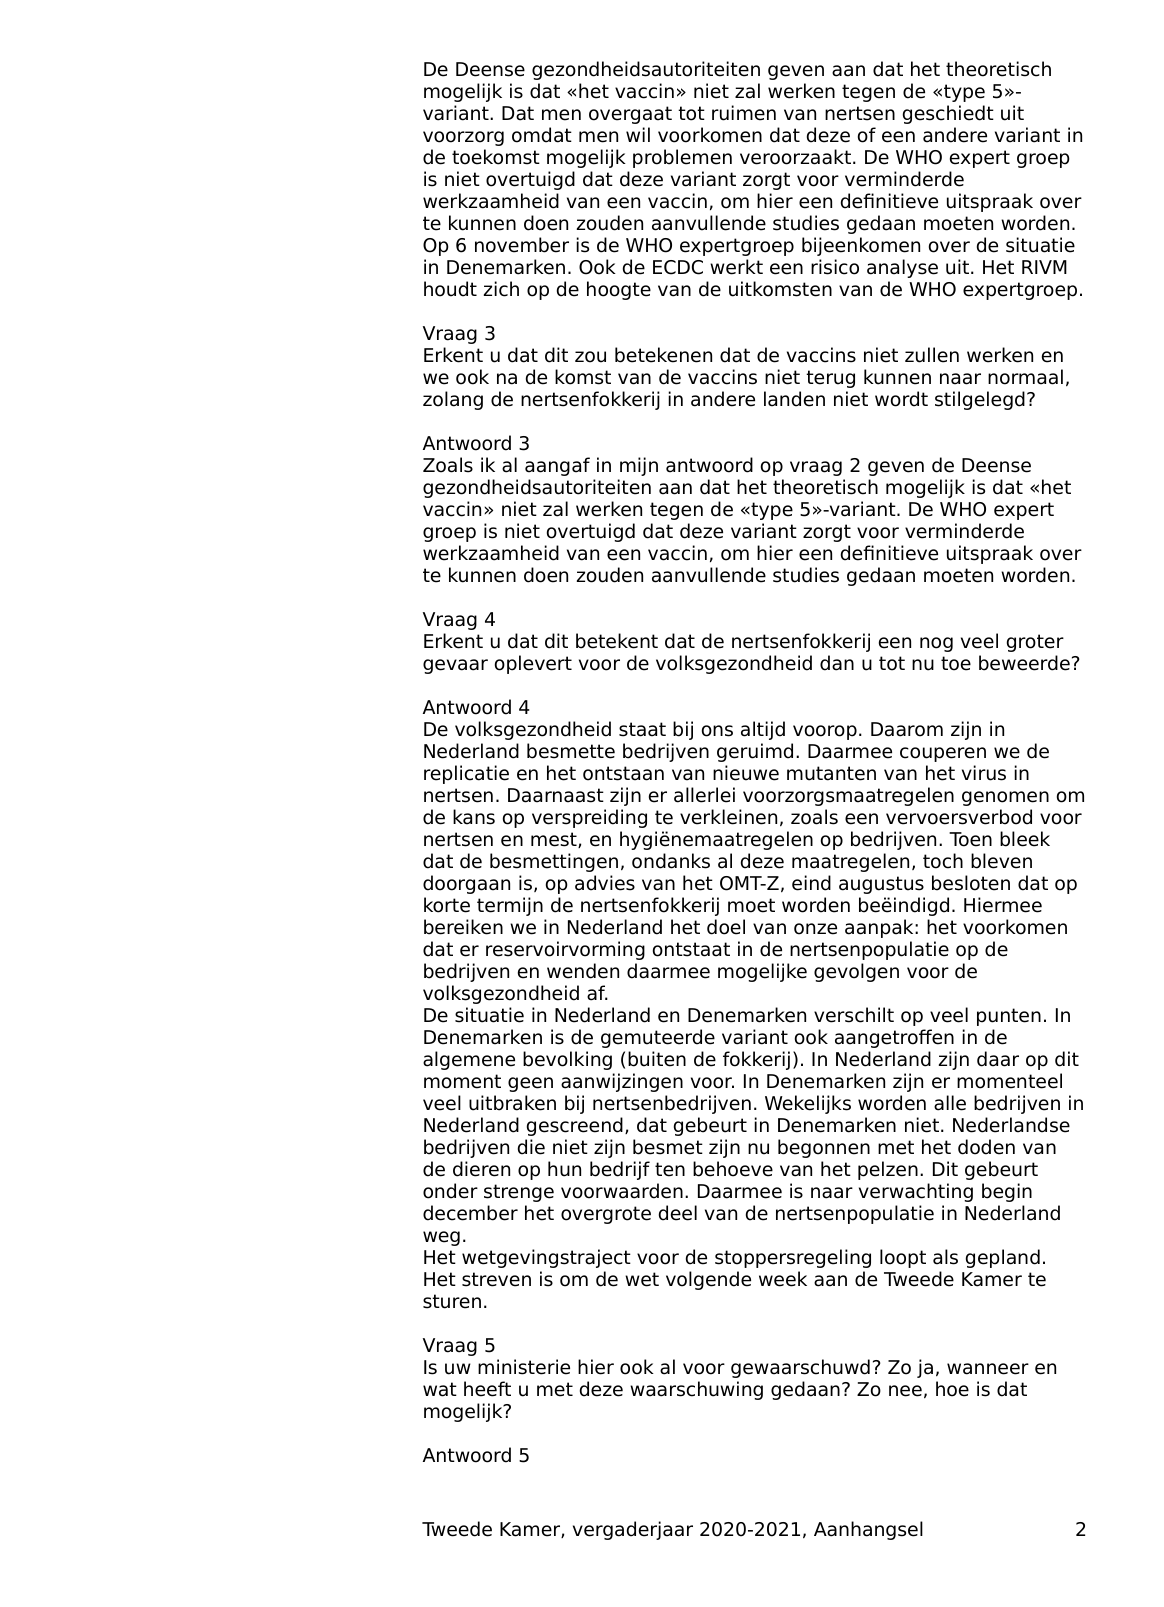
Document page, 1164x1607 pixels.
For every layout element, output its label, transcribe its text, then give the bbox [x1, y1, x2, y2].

text De Deense gezondheidsautoriteiten geven aan dat het theoretisch mogelijk is dat «het vaccin» niet zal werken tegen de «type 5»-variant. Dat men overgaat tot ruimen van nertsen geschiedt uit voorzorg omdat men wil voorkomen dat deze of een andere variant in de toekomst mogelijk problemen veroorzaakt. De WHO expert groep is niet overtuigd dat deze variant zorgt voor verminderde werkzaamheid van een vaccin, om hier een definitieve uitspraak over te kunnen doen zouden aanvullende studies gedaan moeten worden. [422, 59, 1087, 235]
text Op 6 november is de WHO expertgroep bijeenkomen over de situatie in Denemarken. Ook de ECDC werkt een risico analyse uit. Het RIVM houdt zich op de hoogte van de uitkomsten van de WHO expertgroep. [422, 235, 1087, 301]
text Het wetgevingstraject voor de stoppersregeling loopt als gepland. Het streven is om de wet volgende week aan de Tweede Kamer te sturen. [422, 1247, 1087, 1313]
text Zoals ik al aangaf in mijn antwoord op vraag 2 geven de Deense gezondheidsautoriteiten aan dat het theoretisch mogelijk is dat «het vaccin» niet zal werken tegen de «type 5»-variant. De WHO expert groep is niet overtuigd dat deze variant zorgt voor verminderde werkzaamheid van een vaccin, om hier een definitieve uitspraak over te kunnen doen zouden aanvullende studies gedaan moeten worden. [422, 455, 1087, 587]
text Antwoord 4 [422, 697, 1087, 719]
text De volksgezondheid staat bij ons altijd voorop. Daarom zijn in Nederland besmette bedrijven geruimd. Daarmee couperen we de replicatie en het ontstaan van nieuwe mutanten van het virus in nertsen. Daarnaast zijn er allerlei voorzorgsmaatregelen genomen om de kans op verspreiding te verkleinen, zoals een vervoersverbod voor nertsen en mest, en hygiënemaatregelen op bedrijven. Toen bleek dat de besmettingen, ondanks al deze maatregelen, toch bleven doorgaan is, op advies van het OMT-Z, eind augustus besloten dat op korte termijn de nertsenfokkerij moet worden beëindigd. Hiermee bereiken we in Nederland het doel van onze aanpak: het voorkomen dat er reservoirvorming ontstaat in de nertsenpopulatie op de bedrijven en wenden daarmee mogelijke gevolgen voor de volksgezondheid af. [422, 719, 1087, 1005]
text Vraag 4 [422, 609, 1087, 631]
text Antwoord 3 [422, 433, 1087, 455]
text De situatie in Nederland en Denemarken verschilt op veel punten. In Denemarken is de gemuteerde variant ook aangetroffen in de algemene bevolking (buiten de fokkerij). In Nederland zijn daar op dit moment geen aanwijzingen voor. In Denemarken zijn er momenteel veel uitbraken bij nertsenbedrijven. Wekelijks worden alle bedrijven in Nederland gescreend, dat gebeurt in Denemarken niet. Nederlandse bedrijven die niet zijn besmet zijn nu begonnen met het doden van de dieren op hun bedrijf ten behoeve van het pelzen. Dit gebeurt onder strenge voorwaarden. Daarmee is naar verwachting begin december het overgrote deel van de nertsenpopulatie in Nederland weg. [422, 1005, 1087, 1247]
text Erkent u dat dit zou betekenen dat de vaccins niet zullen werken en we ook na de komst van de vaccins niet terug kunnen naar normaal, zolang de nertsenfokkerij in andere landen niet wordt stilgelegd? [422, 345, 1087, 411]
text Is uw ministerie hier ook al voor gewaarschuwd? Zo ja, wanneer en wat heeft u met deze waarschuwing gedaan? Zo nee, hoe is dat mogelijk? [422, 1357, 1087, 1423]
text Antwoord 5 [422, 1445, 1087, 1467]
text Erkent u dat dit betekent dat de nertsenfokkerij een nog veel groter gevaar oplevert voor de volksgezondheid dan u tot nu toe beweerde? [422, 631, 1087, 675]
text Vraag 3 [422, 323, 1087, 345]
text Vraag 5 [422, 1335, 1087, 1357]
